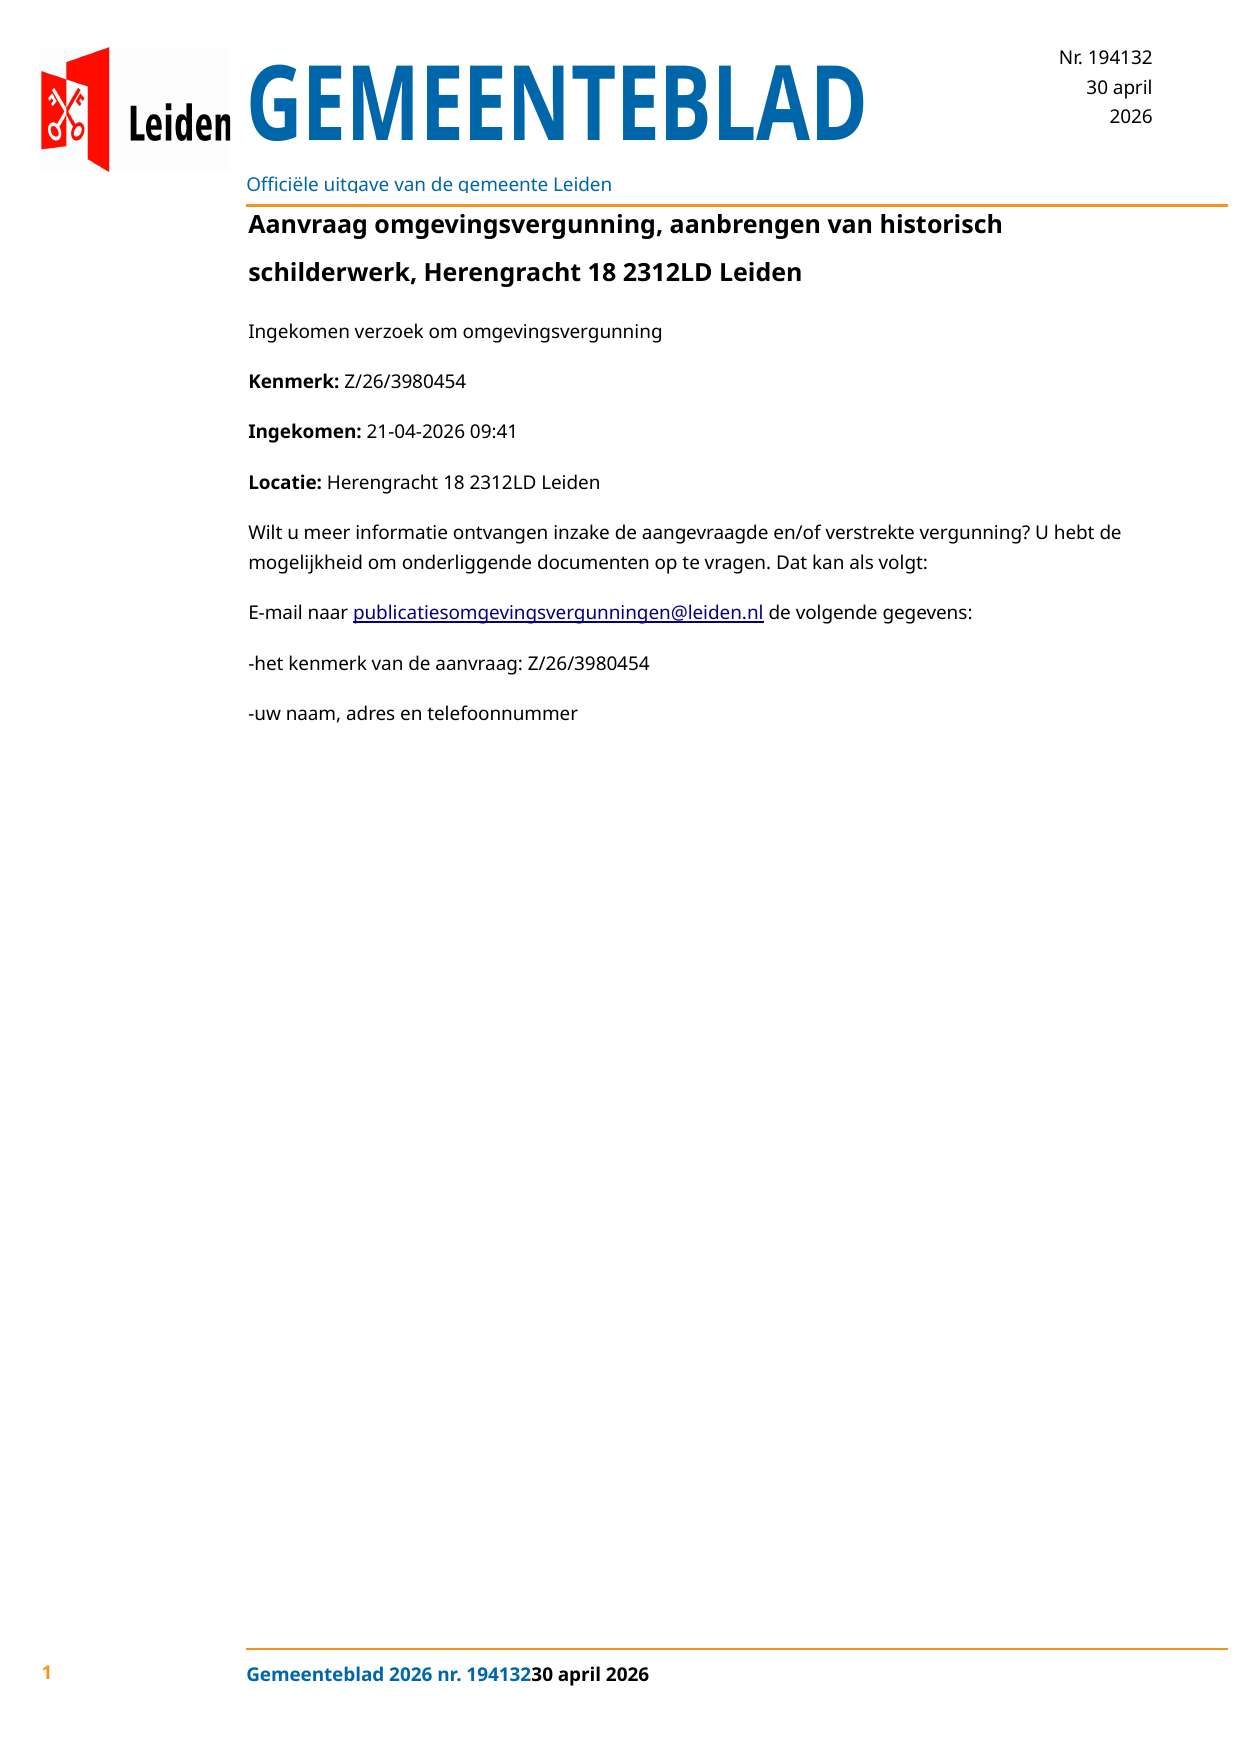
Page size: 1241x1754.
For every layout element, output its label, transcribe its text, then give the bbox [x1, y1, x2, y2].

text Aanvraag omgevingsvergunning, aanbrengen van historisch schilderwerk, Herengracht 18 2312LD Leiden [248, 207, 1152, 288]
text -uw naam, adres en telefoonnummer [248, 700, 1152, 726]
text E-mail naar publicatiesomgevingsvergunningen@leiden.nl de volgende gegevens: [248, 599, 1152, 625]
text Ingekomen verzoek om omgevingsvergunning [248, 318, 1152, 344]
text Locatie: Herengracht 18 2312LD Leiden [248, 469, 1152, 495]
text Wilt u meer informatie ontvangen inzake de aangevraagde en/of verstrekte vergunning? U hebt de mogelijkheid om onderliggende documenten op te vragen. Dat kan als volgt: [248, 519, 1152, 575]
picture [41, 47, 231, 172]
text -het kenmerk van de aanvraag: Z/26/3980454 [248, 650, 1152, 676]
text Kenmerk: Z/26/3980454 [248, 368, 1152, 394]
text Ingekomen: 21-04-2026 09:41 [248, 419, 1152, 444]
